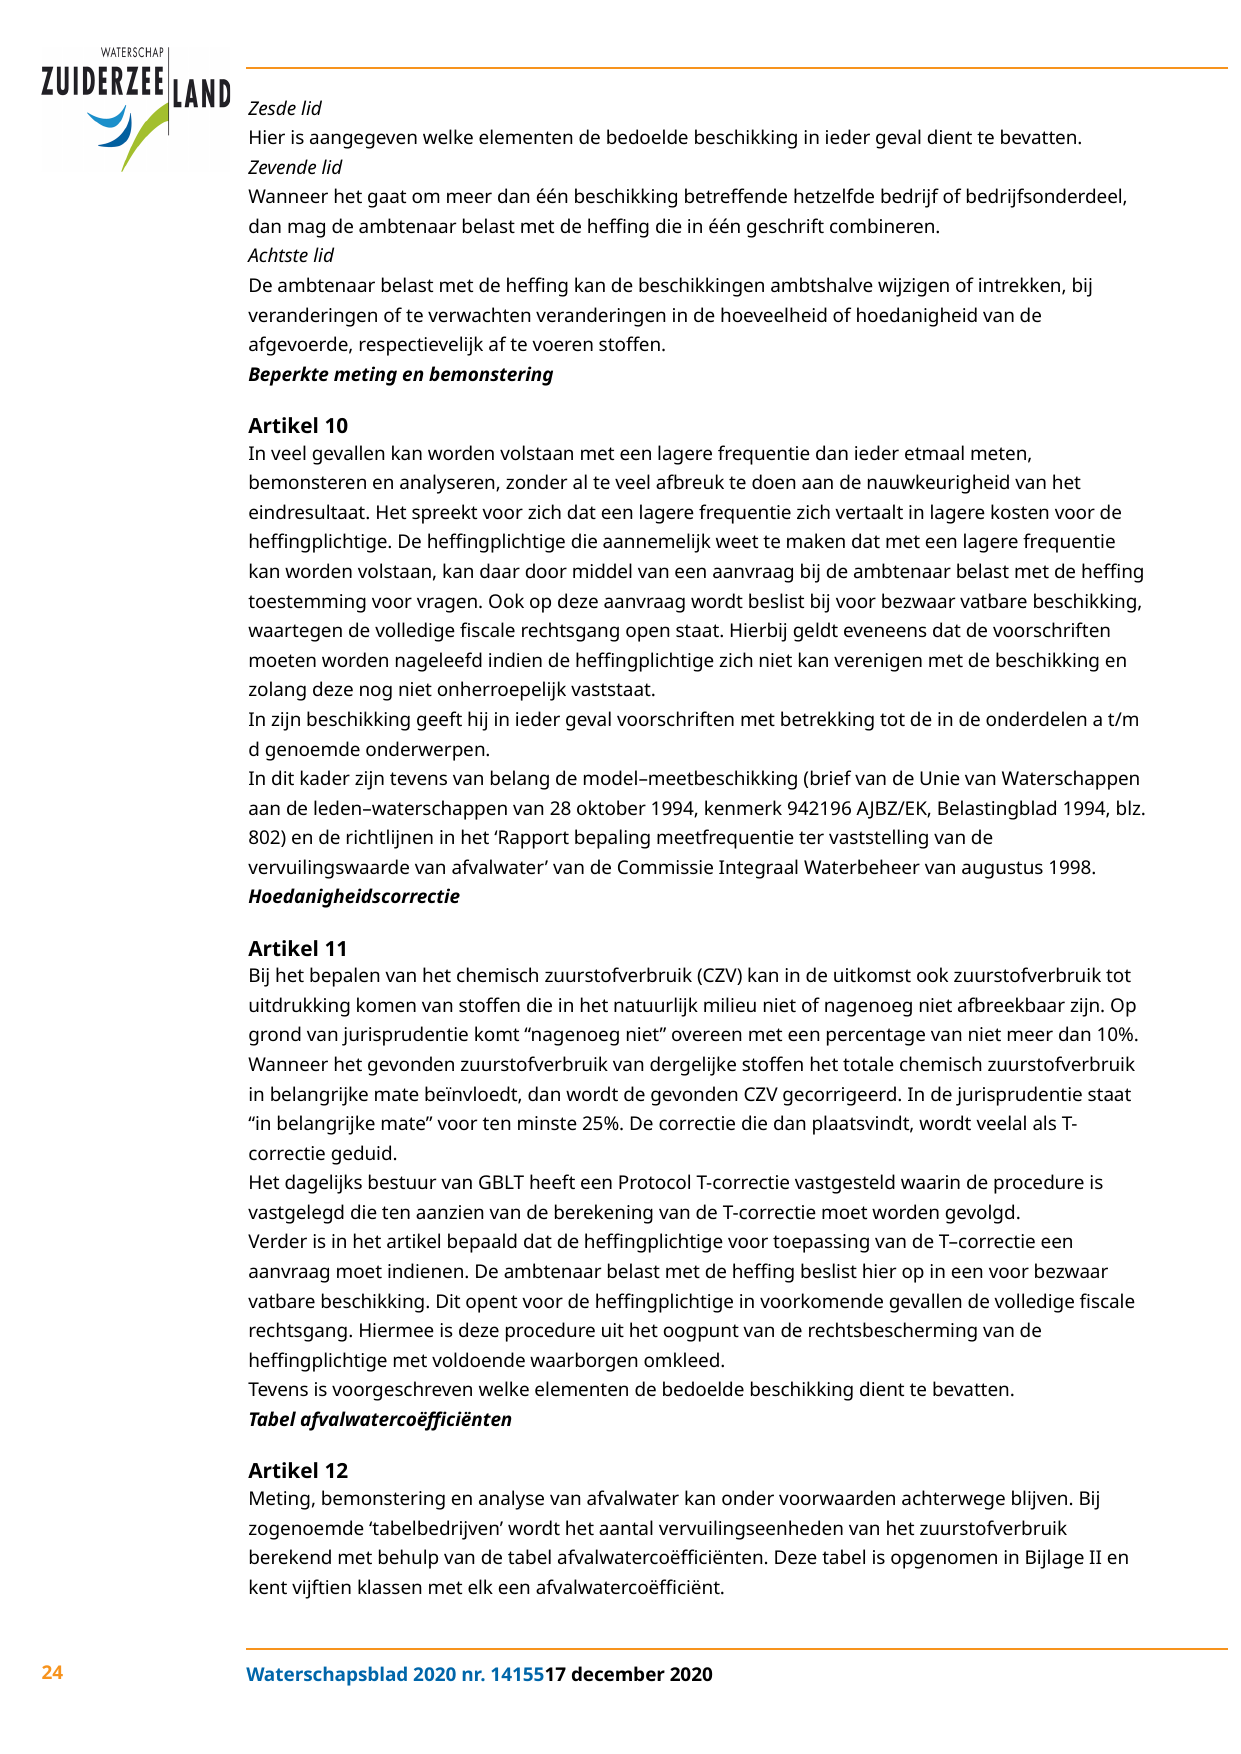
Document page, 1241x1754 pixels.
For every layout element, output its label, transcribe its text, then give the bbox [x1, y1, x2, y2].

picture [41, 47, 231, 172]
text Zesde lid [248, 95, 1152, 121]
text Achtste lid [248, 243, 1152, 268]
text Hier is aangegeven welke elementen de bedoelde beschikking in ieder geval dient te bevatten. [248, 124, 1152, 150]
text Artikel 10 [248, 411, 1152, 440]
text Tevens is voorgeschreven welke elementen de bedoelde beschikking dient te bevatten. [248, 1377, 1152, 1402]
text Meting, bemonstering en analyse van afvalwater kan onder voorwaarden achterwege blijven. Bij zogenoemde ‘tabelbedrijven’ wordt het aantal vervuilingseenheden van het zuurstofverbruik berekend met behulp van de tabel afvalwatercoëfficiënten. Deze tabel is opgenomen in Bijlage II en kent vijftien klassen met elk een afvalwatercoëfficiënt. [248, 1485, 1152, 1599]
text Wanneer het gaat om meer dan één beschikking betreffende hetzelfde bedrijf of bedrijfsonderdeel, dan mag de ambtenaar belast met de heffing die in één geschrift combineren. [248, 183, 1152, 239]
text Zevende lid [248, 154, 1152, 180]
text Tabel afvalwatercoëfficiënten [248, 1406, 1152, 1432]
text Hoedanigheidscorrectie [248, 884, 1152, 909]
text Artikel 12 [248, 1457, 1152, 1485]
text Artikel 11 [248, 934, 1152, 962]
text Het dagelijks bestuur van GBLT heeft een Protocol T-correctie vastgesteld waarin de procedure is vastgelegd die ten aanzien van de berekening van de T-correctie moet worden gevolgd. [248, 1169, 1152, 1225]
text De ambtenaar belast met de heffing kan de beschikkingen ambtshalve wijzigen of intrekken, bij veranderingen of te verwachten veranderingen in de hoeveelheid of hoedanigheid van de afgevoerde, respectievelijk af te voeren stoffen. [248, 272, 1152, 357]
text In dit kader zijn tevens van belang de model–meetbeschikking (brief van de Unie van Waterschappen aan de leden–waterschappen van 28 oktober 1994, kenmerk 942196 AJBZ/EK, Belastingblad 1994, blz. 802) en de richtlijnen in het ‘Rapport bepaling meetfrequentie ter vaststelling van de vervuilingswaarde van afvalwater’ van de Commissie Integraal Waterbeheer van augustus 1998. [248, 765, 1152, 880]
text Bij het bepalen van het chemisch zuurstofverbruik (CZV) kan in de uitkomst ook zuurstofverbruik tot uitdrukking komen van stoffen die in het natuurlijk milieu niet of nagenoeg niet afbreekbaar zijn. Op grond van jurisprudentie komt “nagenoeg niet” overeen met een percentage van niet meer dan 10%. Wanneer het gevonden zuurstofverbruik van dergelijke stoffen het totale chemisch zuurstofverbruik in belangrijke mate beïnvloedt, dan wordt de gevonden CZV gecorrigeerd. In de jurisprudentie staat “in belangrijke mate” voor ten minste 25%. De correctie die dan plaatsvindt, wordt veelal als T-correctie geduid. [248, 962, 1152, 1166]
text Verder is in het artikel bepaald dat de heffingplichtige voor toepassing van de T–correctie een aanvraag moet indienen. De ambtenaar belast met de heffing beslist hier op in een voor bezwaar vatbare beschikking. Dit opent voor de heffingplichtige in voorkomende gevallen de volledige fiscale rechtsgang. Hiermee is deze procedure uit het oogpunt van de rechtsbescherming van de heffingplichtige met voldoende waarborgen omkleed. [248, 1229, 1152, 1373]
text Beperkte meting en bemonstering [248, 361, 1152, 387]
text In zijn beschikking geeft hij in ieder geval voorschriften met betrekking tot de in de onderdelen a t/m d genoemde onderwerpen. [248, 706, 1152, 761]
text In veel gevallen kan worden volstaan met een lagere frequentie dan ieder etmaal meten, bemonsteren en analyseren, zonder al te veel afbreuk te doen aan de nauwkeurigheid van het eindresultaat. Het spreekt voor zich dat een lagere frequentie zich vertaalt in lagere kosten voor de heffingplichtige. De heffingplichtige die aannemelijk weet te maken dat met een lagere frequentie kan worden volstaan, kan daar door middel van een aanvraag bij de ambtenaar belast met de heffing toestemming voor vragen. Ook op deze aanvraag wordt beslist bij voor bezwaar vatbare beschikking, waartegen de volledige fiscale rechtsgang open staat. Hierbij geldt eveneens dat de voorschriften moeten worden nageleefd indien de heffingplichtige zich niet kan verenigen met de beschikking en zolang deze nog niet onherroepelijk vaststaat. [248, 440, 1152, 702]
